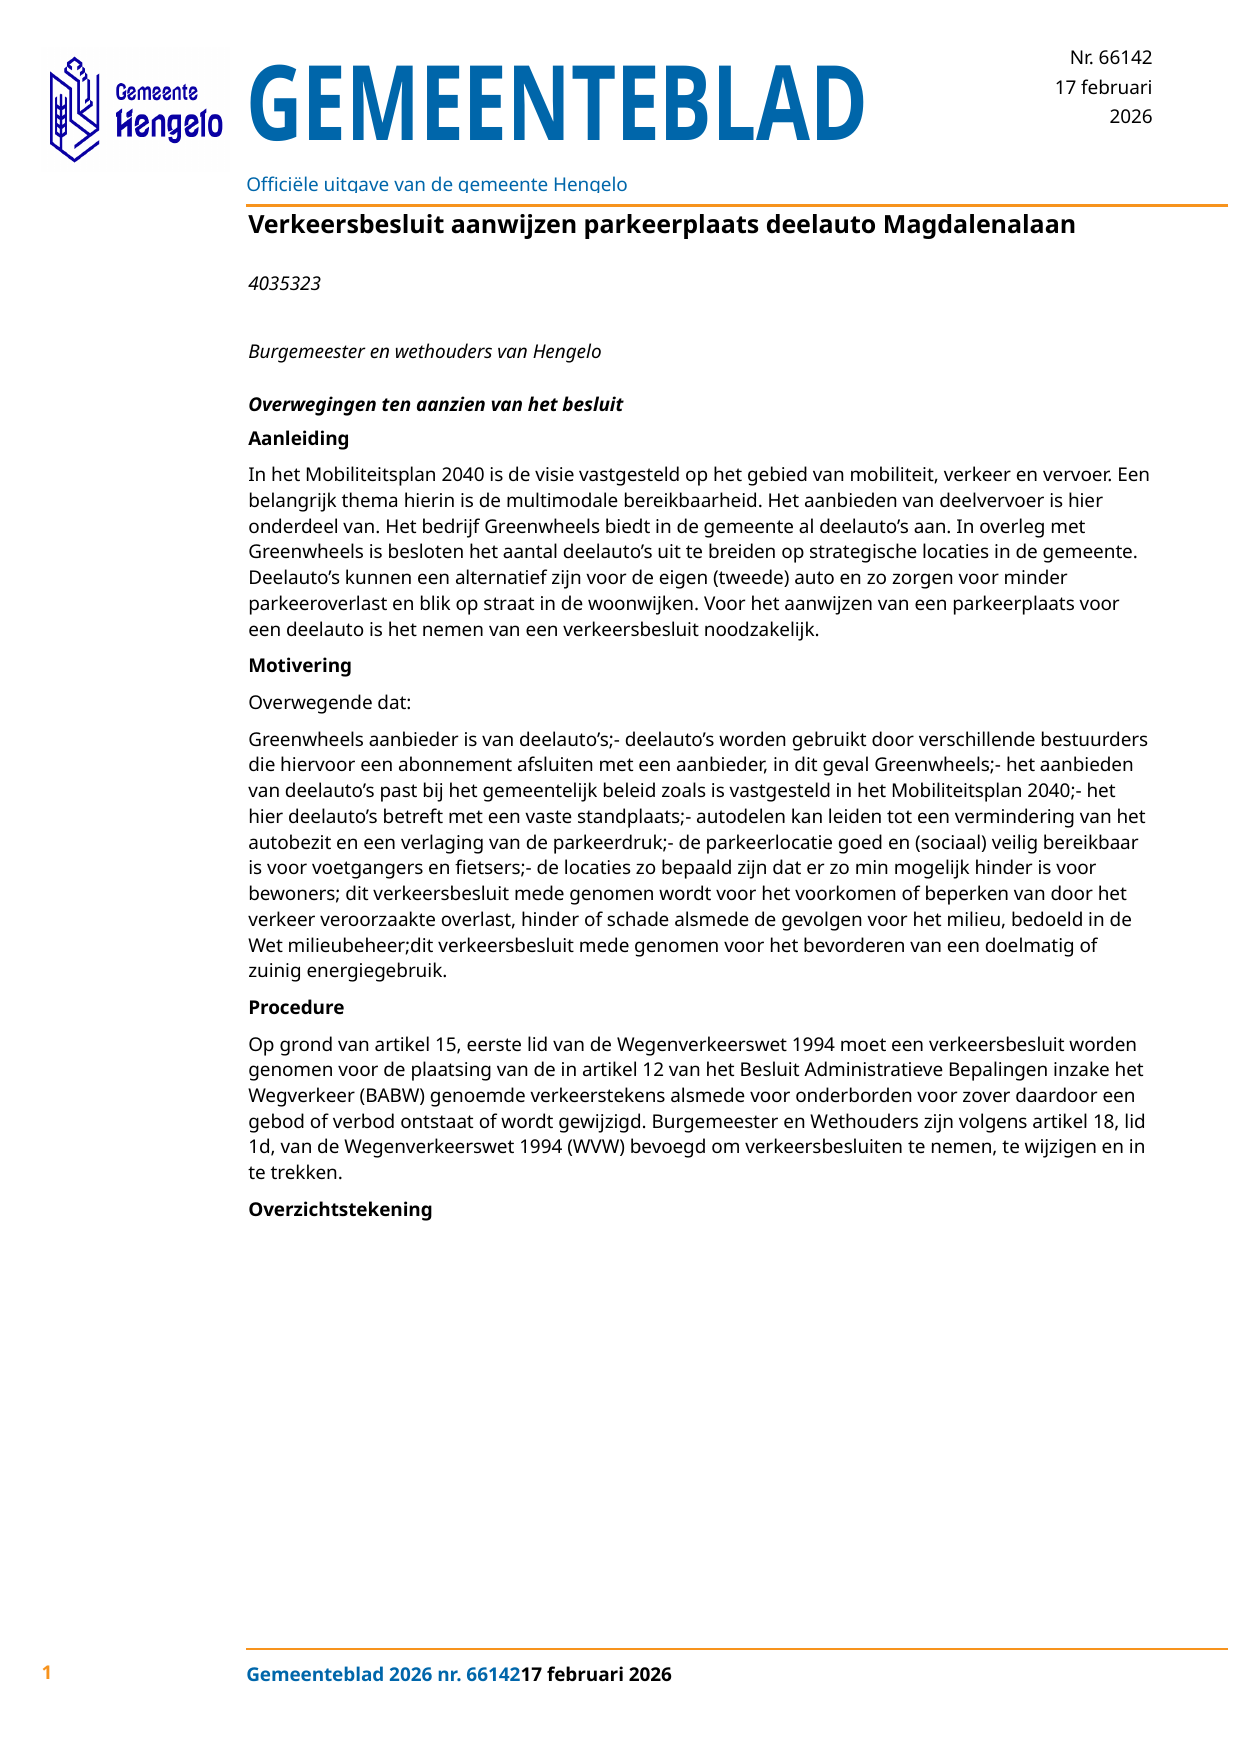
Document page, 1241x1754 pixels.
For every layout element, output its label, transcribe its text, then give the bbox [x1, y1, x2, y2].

text Overzichtstekening [248, 1196, 1152, 1222]
picture [41, 47, 231, 172]
text Overwegende dat: [248, 689, 1152, 715]
text Motivering [248, 653, 1152, 678]
text Procedure [248, 994, 1152, 1020]
text Burgemeester en wethouders van Hengelo [248, 338, 1152, 364]
text Aanleiding [248, 425, 1152, 451]
text Overwegingen ten aanzien van het besluit [248, 391, 1152, 417]
text Op grond van artikel 15, eerste lid van de Wegenverkeerswet 1994 moet een verkeersbesluit worden genomen voor de plaatsing van de in artikel 12 van het Besluit Administratieve Bepalingen inzake het Wegverkeer (BABW) genoemde verkeerstekens alsmede voor onderborden voor zover daardoor een gebod of verbod ontstaat of wordt gewijzigd. Burgemeester en Wethouders zijn volgens artikel 18, lid 1d, van de Wegenverkeerswet 1994 (WVW) bevoegd om verkeersbesluiten te nemen, te wijzigen en in te trekken. [248, 1031, 1152, 1185]
text Greenwheels aanbieder is van deelauto’s;- deelauto’s worden gebruikt door verschillende bestuurders die hiervoor een abonnement afsluiten met een aanbieder, in dit geval Greenwheels;- het aanbieden van deelauto’s past bij het gemeentelijk beleid zoals is vastgesteld in het Mobiliteitsplan 2040;- het hier deelauto’s betreft met een vaste standplaats;- autodelen kan leiden tot een vermindering van het autobezit en een verlaging van de parkeerdruk;- de parkeerlocatie goed en (sociaal) veilig bereikbaar is voor voetgangers en fietsers;- de locaties zo bepaald zijn dat er zo min mogelijk hinder is voor bewoners; dit verkeersbesluit mede genomen wordt voor het voorkomen of beperken van door het verkeer veroorzaakte overlast, hinder of schade alsmede de gevolgen voor het milieu, bedoeld in de Wet milieubeheer;dit verkeersbesluit mede genomen voor het bevorderen van een doelmatig of zuinig energiegebruik. [248, 726, 1152, 983]
text Verkeersbesluit aanwijzen parkeerplaats deelauto Magdalenalaan [248, 207, 1152, 241]
text 4035323 [248, 270, 1152, 296]
text In het Mobiliteitsplan 2040 is de visie vastgesteld op het gebied van mobiliteit, verkeer en vervoer. Een belangrijk thema hierin is de multimodale bereikbaarheid. Het aanbieden van deelvervoer is hier onderdeel van. Het bedrijf Greenwheels biedt in de gemeente al deelauto’s aan. In overleg met Greenwheels is besloten het aantal deelauto’s uit te breiden op strategische locaties in de gemeente. Deelauto’s kunnen een alternatief zijn voor de eigen (tweede) auto en zo zorgen voor minder parkeeroverlast en blik op straat in de woonwijken. Voor het aanwijzen van een parkeerplaats voor een deelauto is het nemen van een verkeersbesluit noodzakelijk. [248, 462, 1152, 642]
